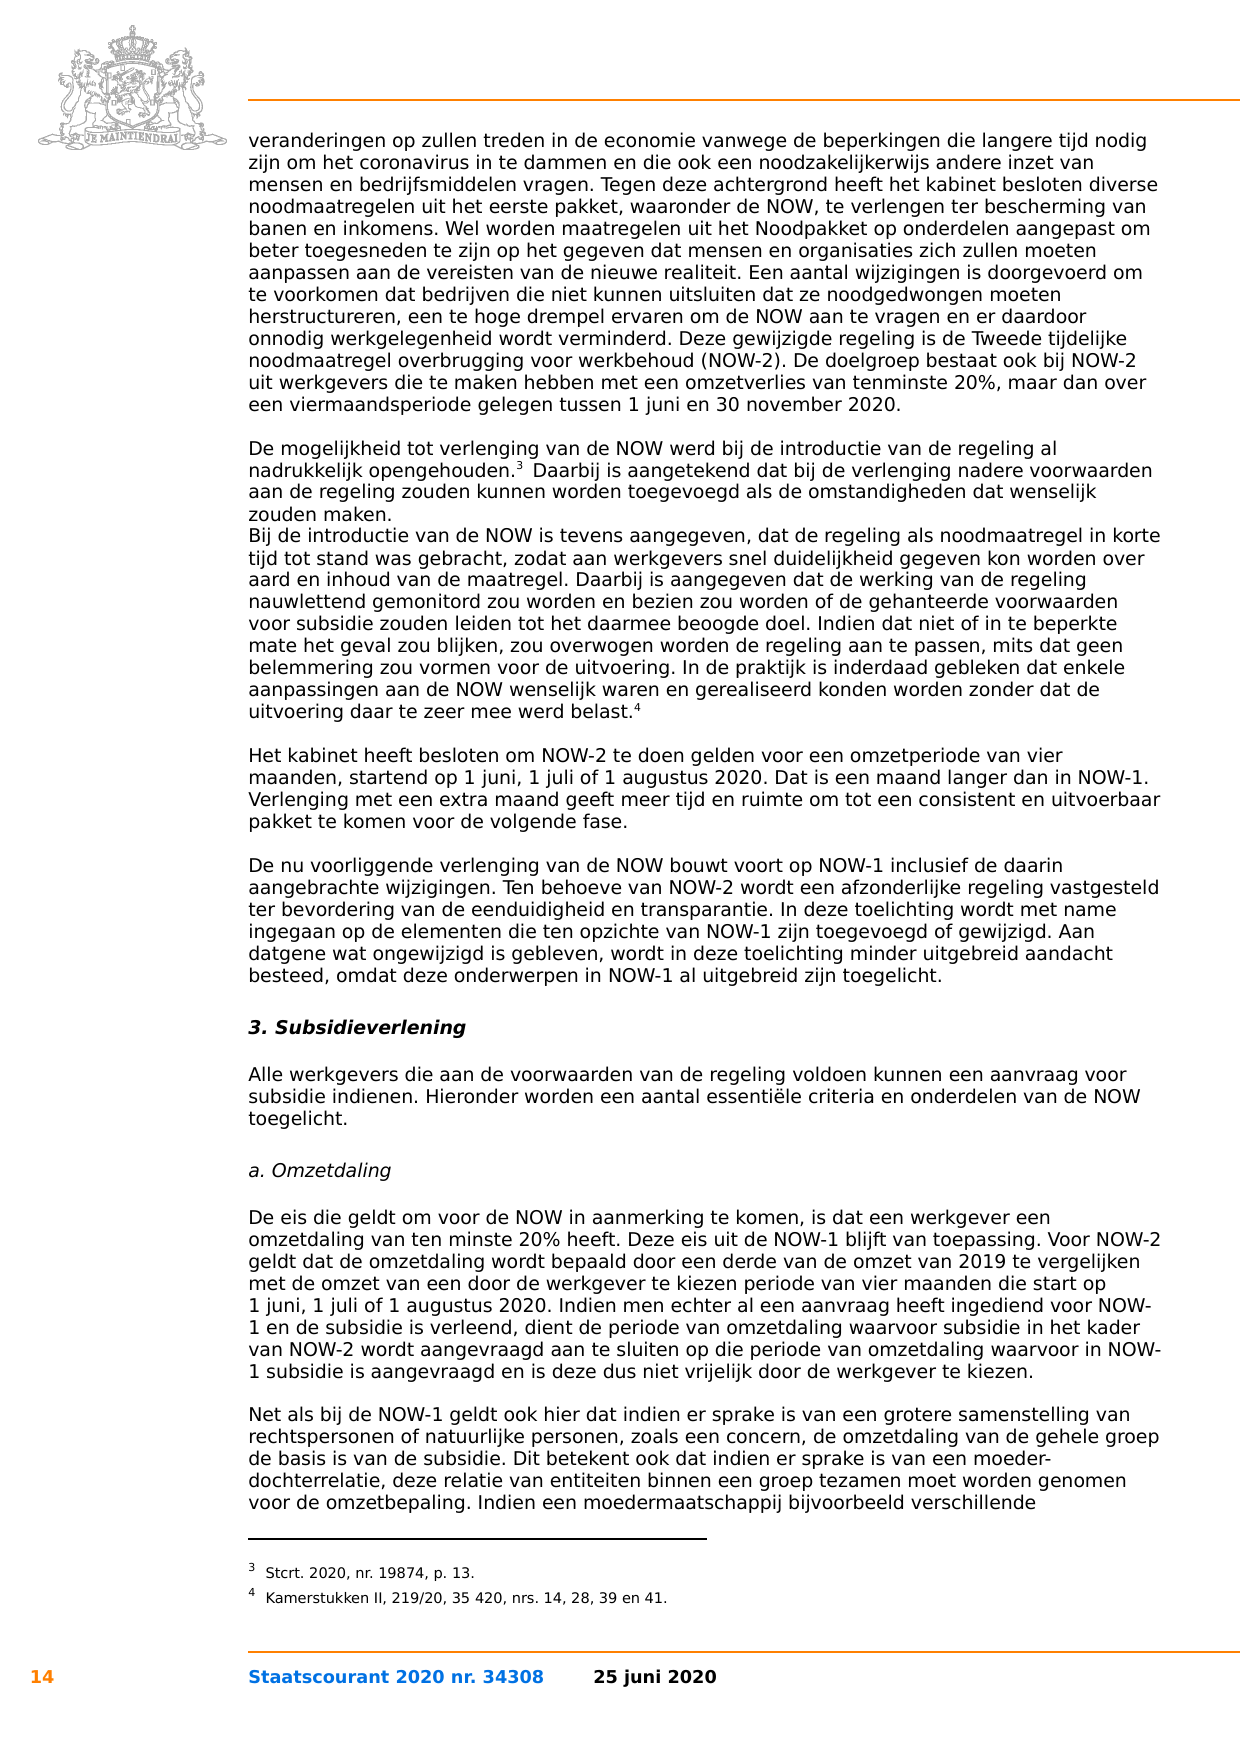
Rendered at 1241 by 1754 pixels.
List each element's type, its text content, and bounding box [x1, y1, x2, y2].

text Alle werkgevers die aan de voorwaarden van de regeling voldoen kunnen een aanvraag voor subsidie indienen. Hieronder worden een aantal essentiële criteria en onderdelen van de NOW toegelicht. [248, 1064, 1163, 1130]
text De mogelijkheid tot verlenging van de NOW werd bij de introductie van de regeling al nadrukkelijk opengehouden. Daarbij is aangetekend dat bij de verlenging nadere voorwaarden aan de regeling zouden kunnen worden toegevoegd als de omstandigheden dat wenselijk zouden maken. [248, 437, 1163, 525]
text De nu voorliggende verlenging van de NOW bouwt voort op NOW-1 inclusief de daarin aangebrachte wijzigingen. Ten behoeve van NOW-2 wordt een afzonderlijke regeling vastgesteld ter bevordering van de eenduidigheid en transparantie. In deze toelichting wordt met name ingegaan op de elementen die ten opzichte van NOW-1 zijn toegevoegd of gewijzigd. Aan datgene wat ongewijzigd is gebleven, wordt in deze toelichting minder uitgebreid aandacht besteed, omdat deze onderwerpen in NOW-1 al uitgebreid zijn toegelicht. [248, 855, 1163, 987]
text Kamerstukken II, 219/20, 35 420, nrs. 14, 28, 39 en 41. [248, 1586, 1163, 1608]
subtitle 3. Subsidieverlening [248, 1017, 1163, 1039]
picture [38, 25, 227, 150]
text veranderingen op zullen treden in de economie vanwege de beperkingen die langere tijd nodig zijn om het coronavirus in te dammen en die ook een noodzakelijkerwijs andere inzet van mensen en bedrijfsmiddelen vragen. Tegen deze achtergrond heeft het kabinet besloten diverse noodmaatregelen uit het eerste pakket, waaronder de NOW, te verlengen ter bescherming van banen en inkomens. Wel worden maatregelen uit het Noodpakket op onderdelen aangepast om beter toegesneden te zijn op het gegeven dat mensen en organisaties zich zullen moeten aanpassen aan de vereisten van de nieuwe realiteit. Een aantal wijzigingen is doorgevoerd om te voorkomen dat bedrijven die niet kunnen uitsluiten dat ze noodgedwongen moeten herstructureren, een te hoge drempel ervaren om de NOW aan te vragen en er daardoor onnodig werkgelegenheid wordt verminderd. Deze gewijzigde regeling is de Tweede tijdelijke noodmaatregel overbrugging voor werkbehoud (NOW-2). De doelgroep bestaat ook bij NOW-2 uit werkgevers die te maken hebben met een omzetverlies van tenminste 20%, maar dan over een viermaandsperiode gelegen tussen 1 juni en 30 november 2020. [248, 130, 1163, 416]
subtitle a. Omzetdaling [248, 1160, 1163, 1182]
text Net als bij de NOW-1 geldt ook hier dat indien er sprake is van een grotere samenstelling van rechtspersonen of natuurlijke personen, zoals een concern, de omzetdaling van de gehele groep de basis is van de subsidie. Dit betekent ook dat indien er sprake is van een moeder-dochterrelatie, deze relatie van entiteiten binnen een groep tezamen moet worden genomen voor de omzetbepaling. Indien een moedermaatschappij bijvoorbeeld verschillende [248, 1404, 1163, 1514]
text Het kabinet heeft besloten om NOW-2 te doen gelden voor een omzetperiode van vier maanden, startend op 1 juni, 1 juli of 1 augustus 2020. Dat is een maand langer dan in NOW-1. Verlenging met een extra maand geeft meer tijd en ruimte om tot een consistent en uitvoerbaar pakket te komen voor de volgende fase. [248, 745, 1163, 833]
text Stcrt. 2020, nr. 19874, p. 13. [248, 1561, 1163, 1583]
text Bij de introductie van de NOW is tevens aangegeven, dat de regeling als noodmaatregel in korte tijd tot stand was gebracht, zodat aan werkgevers snel duidelijkheid gegeven kon worden over aard en inhoud van de maatregel. Daarbij is aangegeven dat de werking van de regeling nauwlettend gemonitord zou worden en bezien zou worden of de gehanteerde voorwaarden voor subsidie zouden leiden tot het daarmee beoogde doel. Indien dat niet of in te beperkte mate het geval zou blijken, zou overwogen worden de regeling aan te passen, mits dat geen belemmering zou vormen voor de uitvoering. In de praktijk is inderdaad gebleken dat enkele aanpassingen aan de NOW wenselijk waren en gerealiseerd konden worden zonder dat de uitvoering daar te zeer mee werd belast. [248, 525, 1163, 723]
text De eis die geldt om voor de NOW in aanmerking te komen, is dat een werkgever een omzetdaling van ten minste 20% heeft. Deze eis uit de NOW-1 blijft van toepassing. Voor NOW-2 geldt dat de omzetdaling wordt bepaald door een derde van de omzet van 2019 te vergelijken met de omzet van een door de werkgever te kiezen periode van vier maanden die start op 1 juni, 1 juli of 1 augustus 2020. Indien men echter al een aanvraag heeft ingediend voor NOW-1 en de subsidie is verleend, dient de periode van omzetdaling waarvoor subsidie in het kader van NOW-2 wordt aangevraagd aan te sluiten op die periode van omzetdaling waarvoor in NOW-1 subsidie is aangevraagd en is deze dus niet vrijelijk door de werkgever te kiezen. [248, 1207, 1163, 1382]
